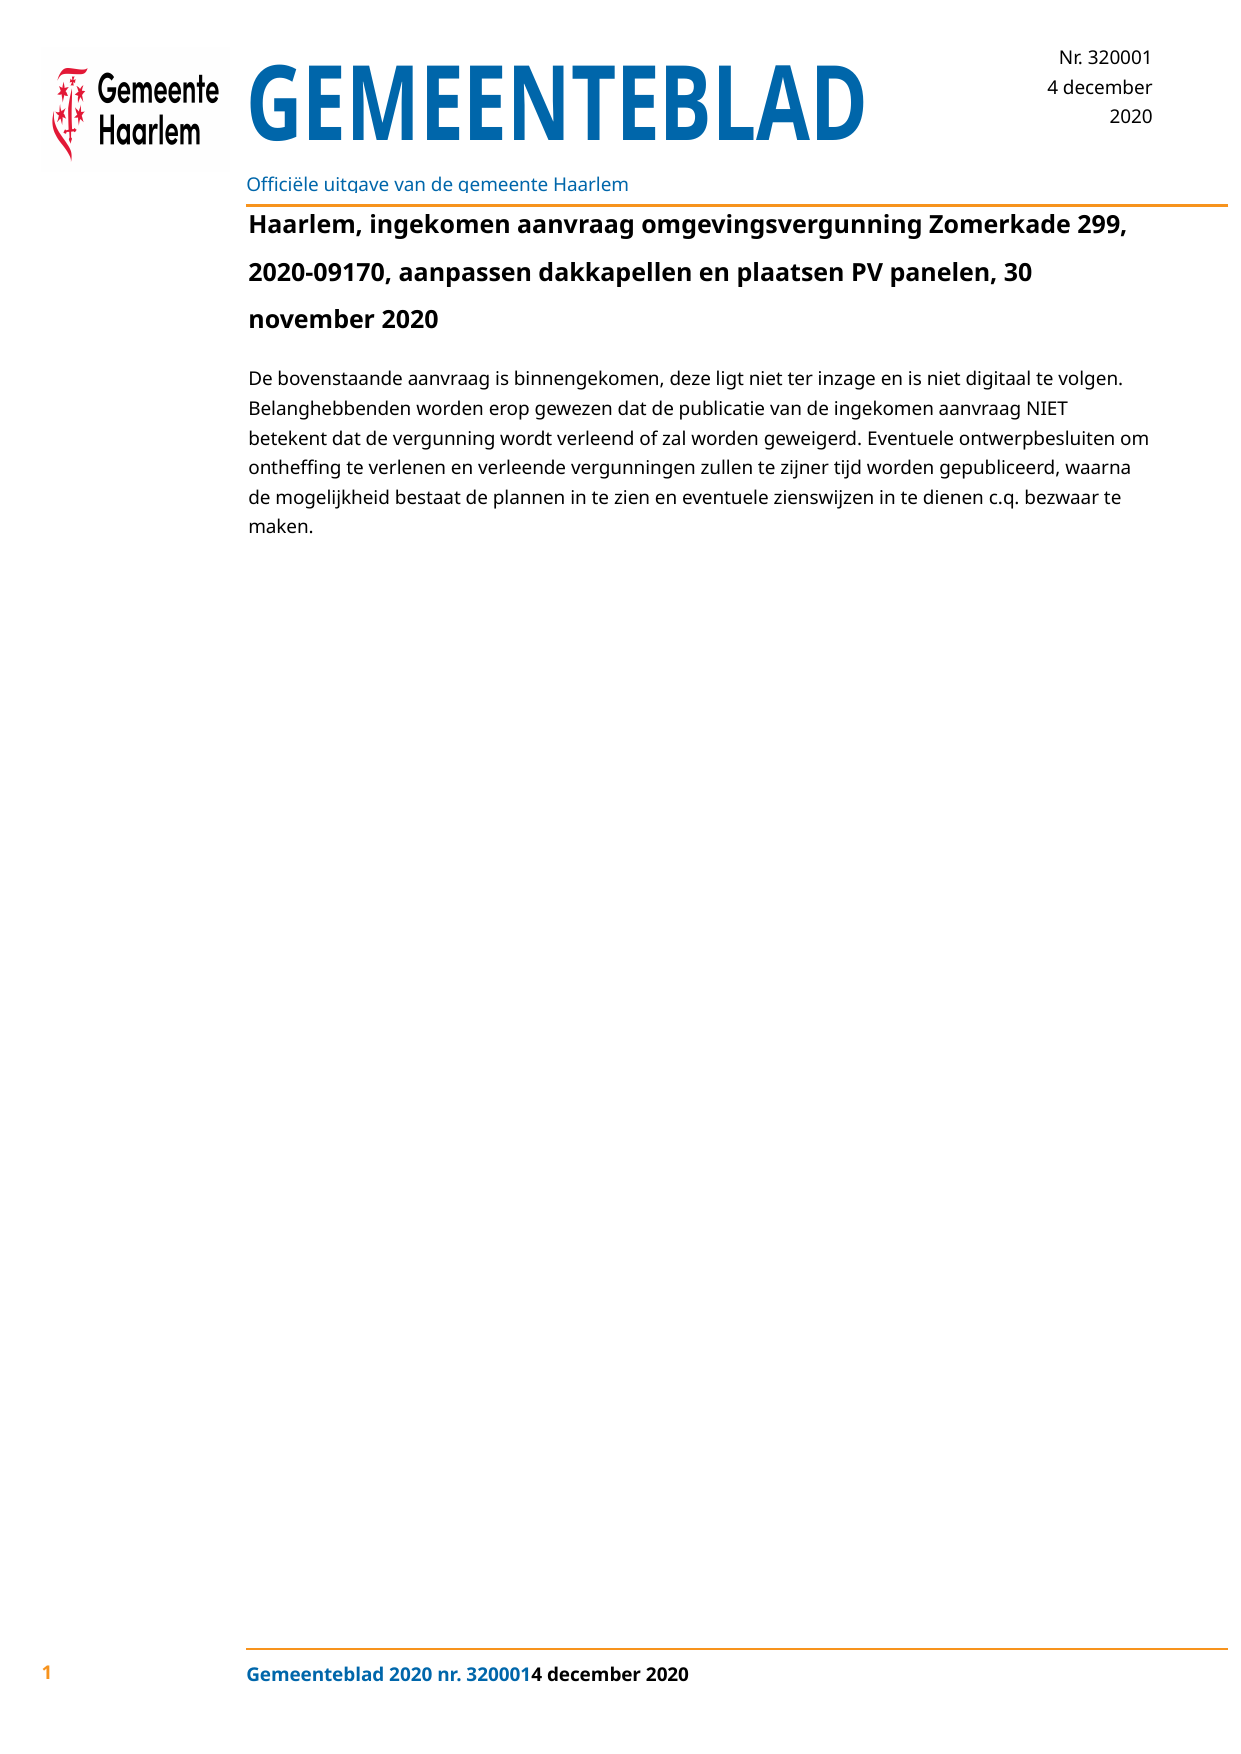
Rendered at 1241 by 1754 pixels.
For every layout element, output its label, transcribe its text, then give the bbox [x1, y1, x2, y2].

text De bovenstaande aanvraag is binnengekomen, deze ligt niet ter inzage en is niet digitaal te volgen. Belanghebbenden worden erop gewezen dat de publicatie van de ingekomen aanvraag NIET betekent dat de vergunning wordt verleend of zal worden geweigerd. Eventuele ontwerpbesluiten om ontheffing te verlenen en verleende vergunningen zullen te zijner tijd worden gepubliceerd, waarna de mogelijkheid bestaat de plannen in te zien en eventuele zienswijzen in te dienen c.q. bezwaar te maken. [248, 366, 1152, 539]
text Haarlem, ingekomen aanvraag omgevingsvergunning Zomerkade 299, 2020-09170, aanpassen dakkapellen en plaatsen PV panelen, 30 november 2020 [248, 207, 1152, 336]
picture [41, 47, 231, 172]
